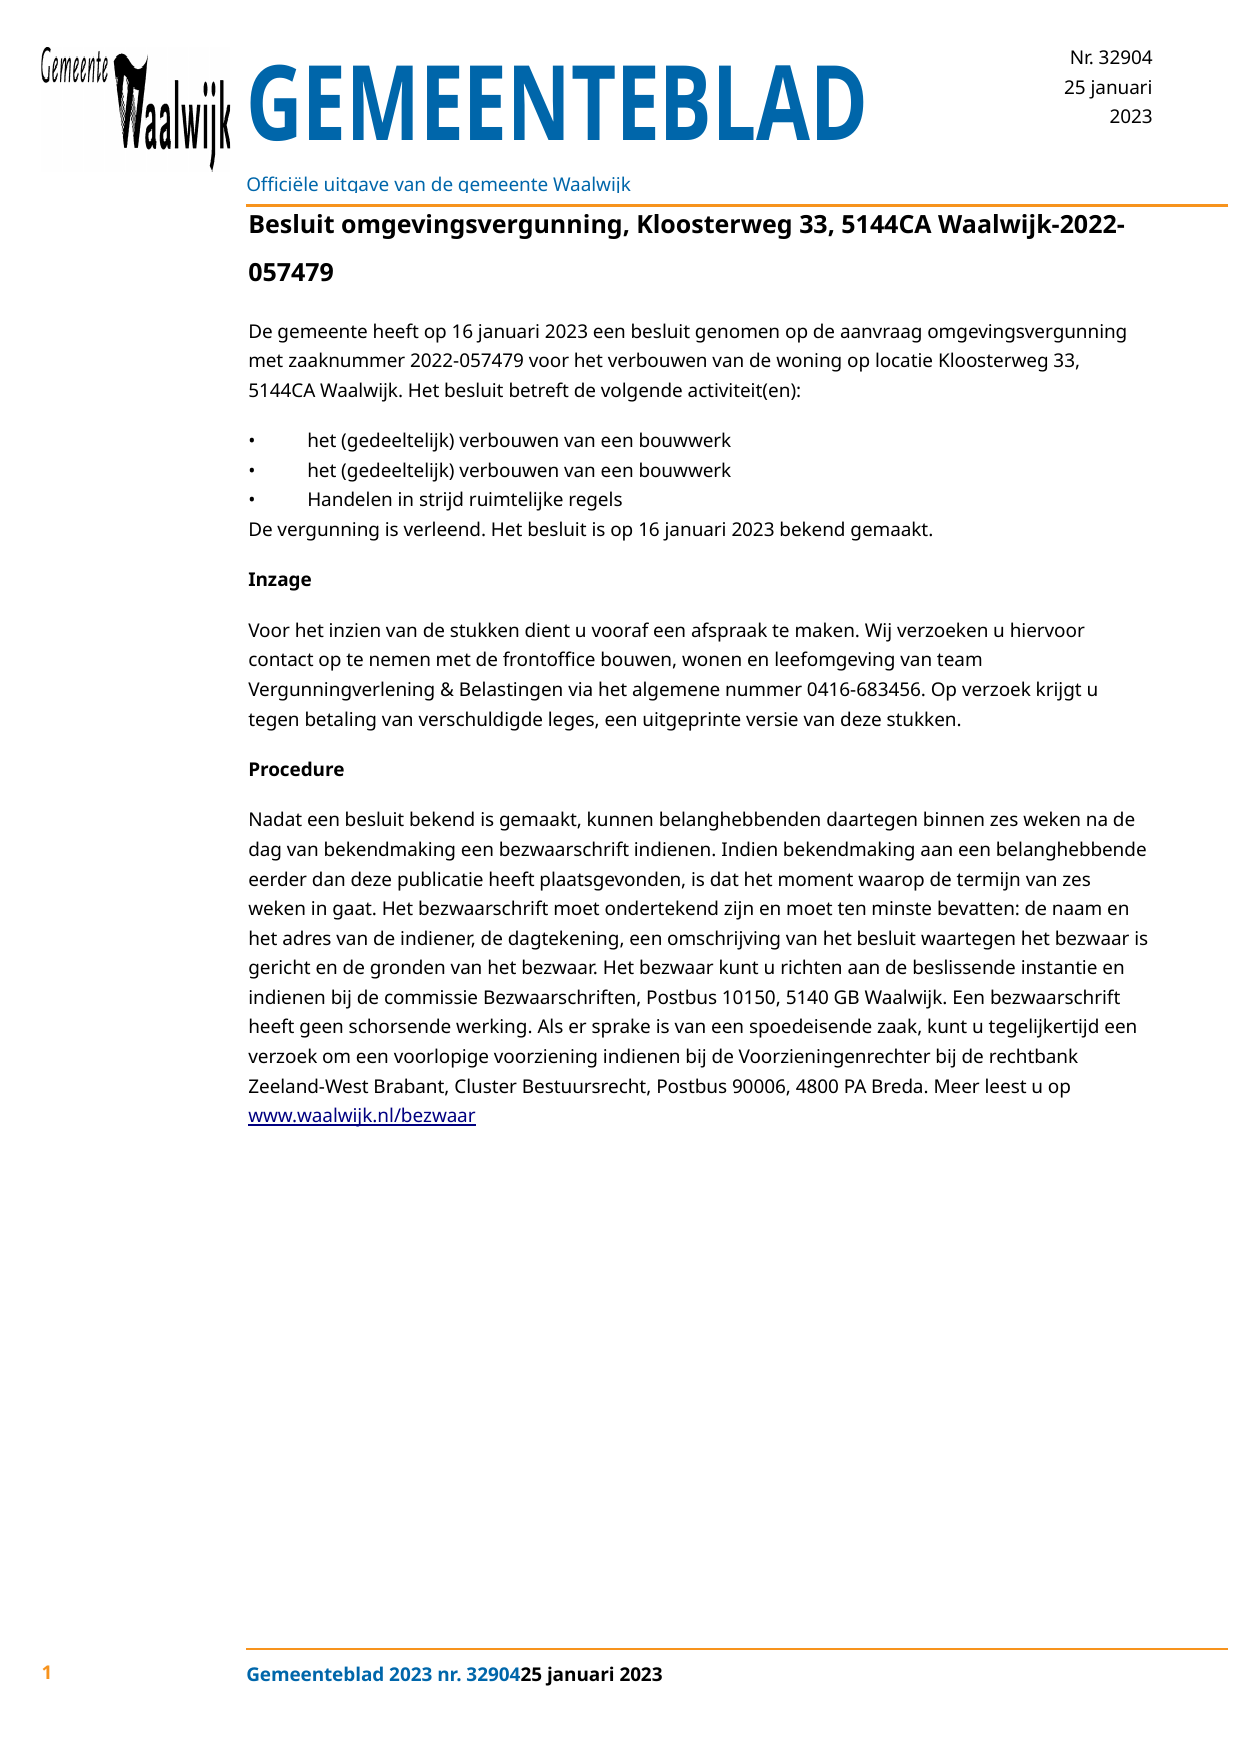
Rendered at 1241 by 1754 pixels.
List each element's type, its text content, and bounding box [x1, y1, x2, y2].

text De gemeente heeft op 16 januari 2023 een besluit genomen op de aanvraag omgevingsvergunning met zaaknummer 2022-057479 voor het verbouwen van de woning op locatie Kloosterweg 33, 5144CA Waalwijk. Het besluit betreft de volgende activiteit(en): [248, 318, 1152, 403]
text Besluit omgevingsvergunning, Kloosterweg 33, 5144CA Waalwijk-2022-057479 [248, 207, 1152, 288]
picture [41, 47, 231, 172]
text Nadat een besluit bekend is gemaakt, kunnen belanghebbenden daartegen binnen zes weken na de dag van bekendmaking een bezwaarschrift indienen. Indien bekendmaking aan een belanghebbende eerder dan deze publicatie heeft plaatsgevonden, is dat het moment waarop de termijn van zes weken in gaat. Het bezwaarschrift moet ondertekend zijn en moet ten minste bevatten: de naam en het adres van de indiener, de dagtekening, een omschrijving van het besluit waartegen het bezwaar is gericht en de gronden van het bezwaar. Het bezwaar kunt u richten aan de beslissende instantie en indienen bij de commissie Bezwaarschriften, Postbus 10150, 5140 GB Waalwijk. Een bezwaarschrift heeft geen schorsende werking. Als er sprake is van een spoedeisende zaak, kunt u tegelijkertijd een verzoek om een voorlopige voorziening indienen bij de Voorzieningenrechter bij de rechtbank Zeeland-West Brabant, Cluster Bestuursrecht, Postbus 90006, 4800 PA Breda. Meer leest u op www.waalwijk.nl/bezwaar [248, 807, 1152, 1128]
text Inzage [248, 567, 1152, 592]
text Voor het inzien van de stukken dient u vooraf een afspraak te maken. Wij verzoeken u hiervoor contact op te nemen met de frontoffice bouwen, wonen en leefomgeving van team Vergunningverlening & Belastingen via het algemene nummer 0416-683456. Op verzoek krijgt u tegen betaling van verschuldigde leges, een uitgeprinte versie van deze stukken. [248, 617, 1152, 732]
text De vergunning is verleend. Het besluit is op 16 januari 2023 bekend gemaakt. [248, 516, 1152, 542]
list Handelen in strijd ruimtelijke regels [248, 487, 1152, 512]
text Procedure [248, 756, 1152, 782]
list het (gedeeltelijk) verbouwen van een bouwwerk [248, 457, 1152, 483]
list het (gedeeltelijk) verbouwen van een bouwwerk [248, 427, 1152, 453]
